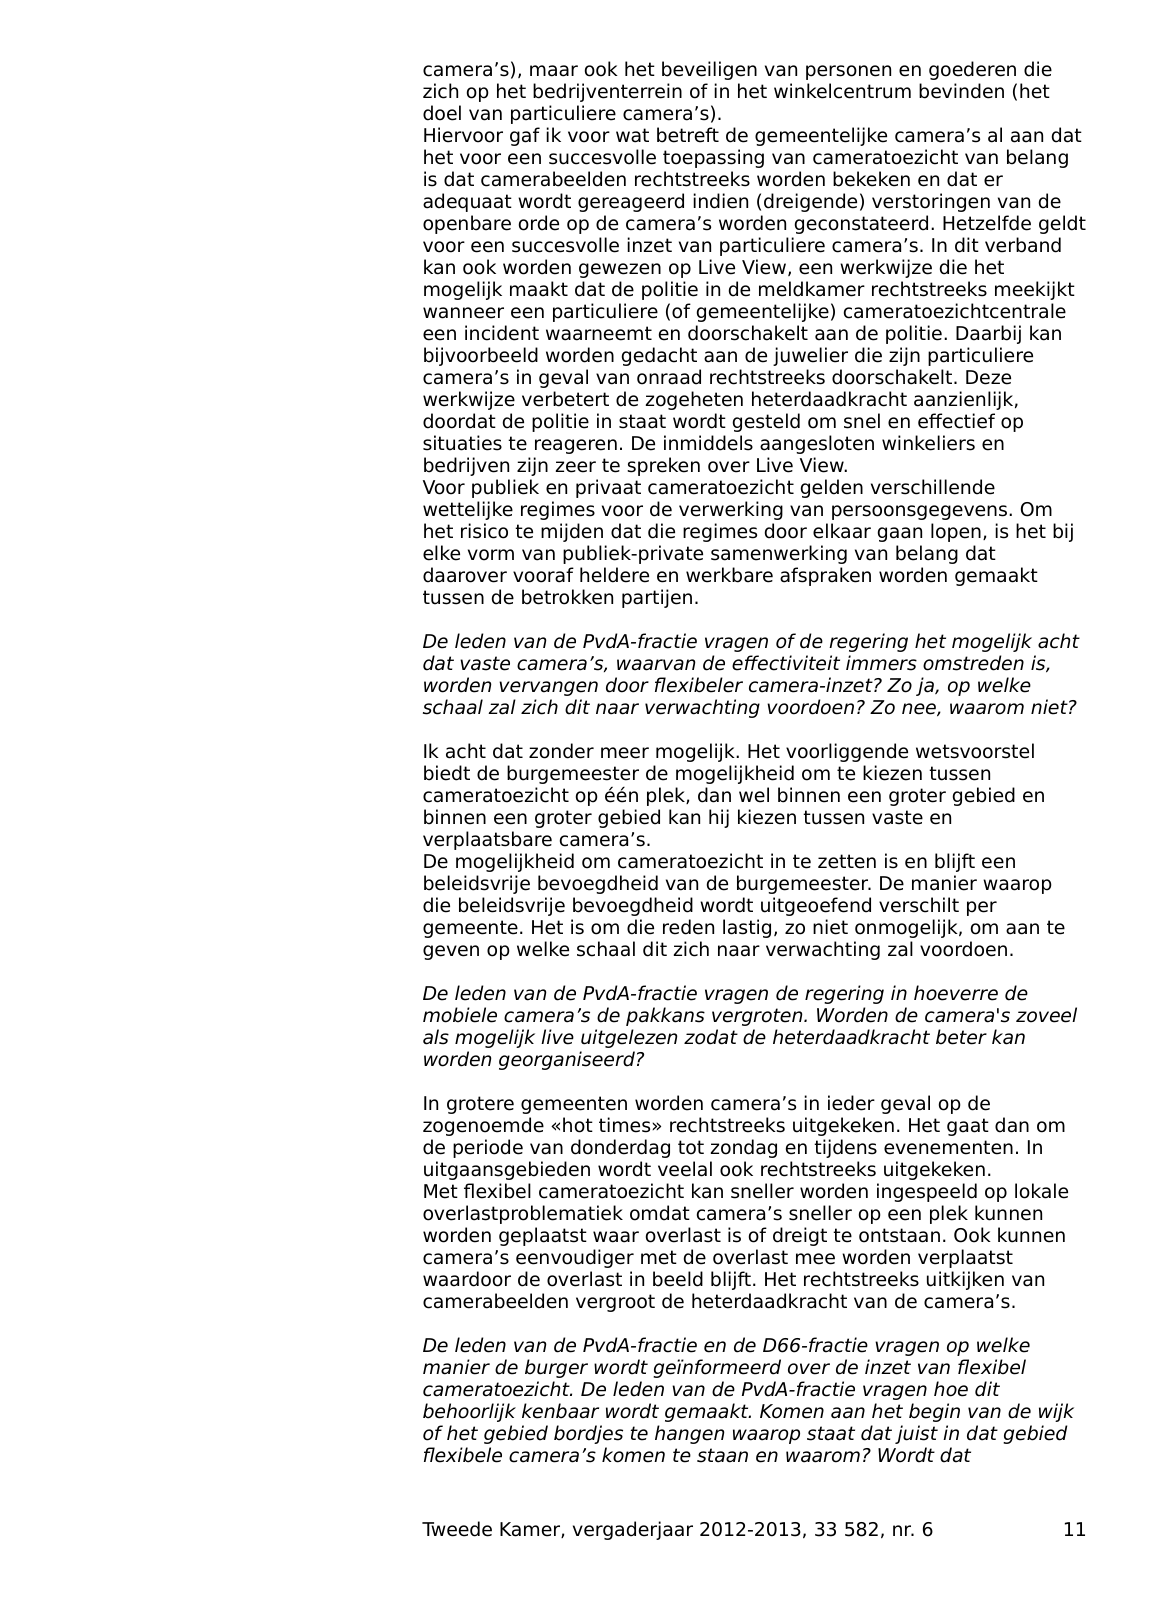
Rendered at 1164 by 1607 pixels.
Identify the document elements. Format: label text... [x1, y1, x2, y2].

text Met flexibel cameratoezicht kan sneller worden ingespeeld op lokale overlastproblematiek omdat camera’s sneller op een plek kunnen worden geplaatst waar overlast is of dreigt te ontstaan. Ook kunnen camera’s eenvoudiger met de overlast mee worden verplaatst waardoor de overlast in beeld blijft. Het rechtstreeks uitkijken van camerabeelden vergroot de heterdaadkracht van de camera’s. [422, 1181, 1087, 1313]
text De mogelijkheid om cameratoezicht in te zetten is en blijft een beleidsvrije bevoegdheid van de burgemeester. De manier waarop die beleidsvrije bevoegdheid wordt uitgeoefend verschilt per gemeente. Het is om die reden lastig, zo niet onmogelijk, om aan te geven op welke schaal dit zich naar verwachting zal voordoen. [422, 851, 1087, 961]
text Voor publiek en privaat cameratoezicht gelden verschillende wettelijke regimes voor de verwerking van persoonsgegevens. Om het risico te mijden dat die regimes door elkaar gaan lopen, is het bij elke vorm van publiek-private samenwerking van belang dat daarover vooraf heldere en werkbare afspraken worden gemaakt tussen de betrokken partijen. [422, 477, 1087, 608]
text De leden van de PvdA-fractie vragen of de regering het mogelijk acht dat vaste camera’s, waarvan de effectiviteit immers omstreden is, worden vervangen door flexibeler camera-inzet? Zo ja, op welke schaal zal zich dit naar verwachting voordoen? Zo nee, waarom niet? [422, 631, 1087, 719]
text Hiervoor gaf ik voor wat betreft de gemeentelijke camera’s al aan dat het voor een succesvolle toepassing van cameratoezicht van belang is dat camerabeelden rechtstreeks worden bekeken en dat er adequaat wordt gereageerd indien (dreigende) verstoringen van de openbare orde op de camera’s worden geconstateerd. Hetzelfde geldt voor een succesvolle inzet van particuliere camera’s. In dit verband kan ook worden gewezen op Live View, een werkwijze die het mogelijk maakt dat de politie in de meldkamer rechtstreeks meekijkt wanneer een particuliere (of gemeentelijke) cameratoezichtcentrale een incident waarneemt en doorschakelt aan de politie. Daarbij kan bijvoorbeeld worden gedacht aan de juwelier die zijn particuliere camera’s in geval van onraad rechtstreeks doorschakelt. Deze werkwijze verbetert de zogeheten heterdaadkracht aanzienlijk, doordat de politie in staat wordt gesteld om snel en effectief op situaties te reageren. De inmiddels aangesloten winkeliers en bedrijven zijn zeer te spreken over Live View. [422, 125, 1087, 477]
text In grotere gemeenten worden camera’s in ieder geval op de zogenoemde «hot times» rechtstreeks uitgekeken. Het gaat dan om de periode van donderdag tot zondag en tijdens evenementen. In uitgaansgebieden wordt veelal ook rechtstreeks uitgekeken. [422, 1093, 1087, 1181]
text Ik acht dat zonder meer mogelijk. Het voorliggende wetsvoorstel biedt de burgemeester de mogelijkheid om te kiezen tussen cameratoezicht op één plek, dan wel binnen een groter gebied en binnen een groter gebied kan hij kiezen tussen vaste en verplaatsbare camera’s. [422, 741, 1087, 851]
text De leden van de PvdA-fractie en de D66-fractie vragen op welke manier de burger wordt geïnformeerd over de inzet van flexibel cameratoezicht. De leden van de PvdA-fractie vragen hoe dit behoorlijk kenbaar wordt gemaakt. Komen aan het begin van de wijk of het gebied bordjes te hangen waarop staat dat juist in dat gebied flexibele camera’s komen te staan en waarom? Wordt dat [422, 1335, 1087, 1467]
text De leden van de PvdA-fractie vragen de regering in hoeverre de mobiele camera’s de pakkans vergroten. Worden de camera's zoveel als mogelijk live uitgelezen zodat de heterdaadkracht beter kan worden georganiseerd? [422, 983, 1087, 1071]
text camera’s), maar ook het beveiligen van personen en goederen die zich op het bedrijventerrein of in het winkelcentrum bevinden (het doel van particuliere camera’s). [422, 59, 1087, 125]
